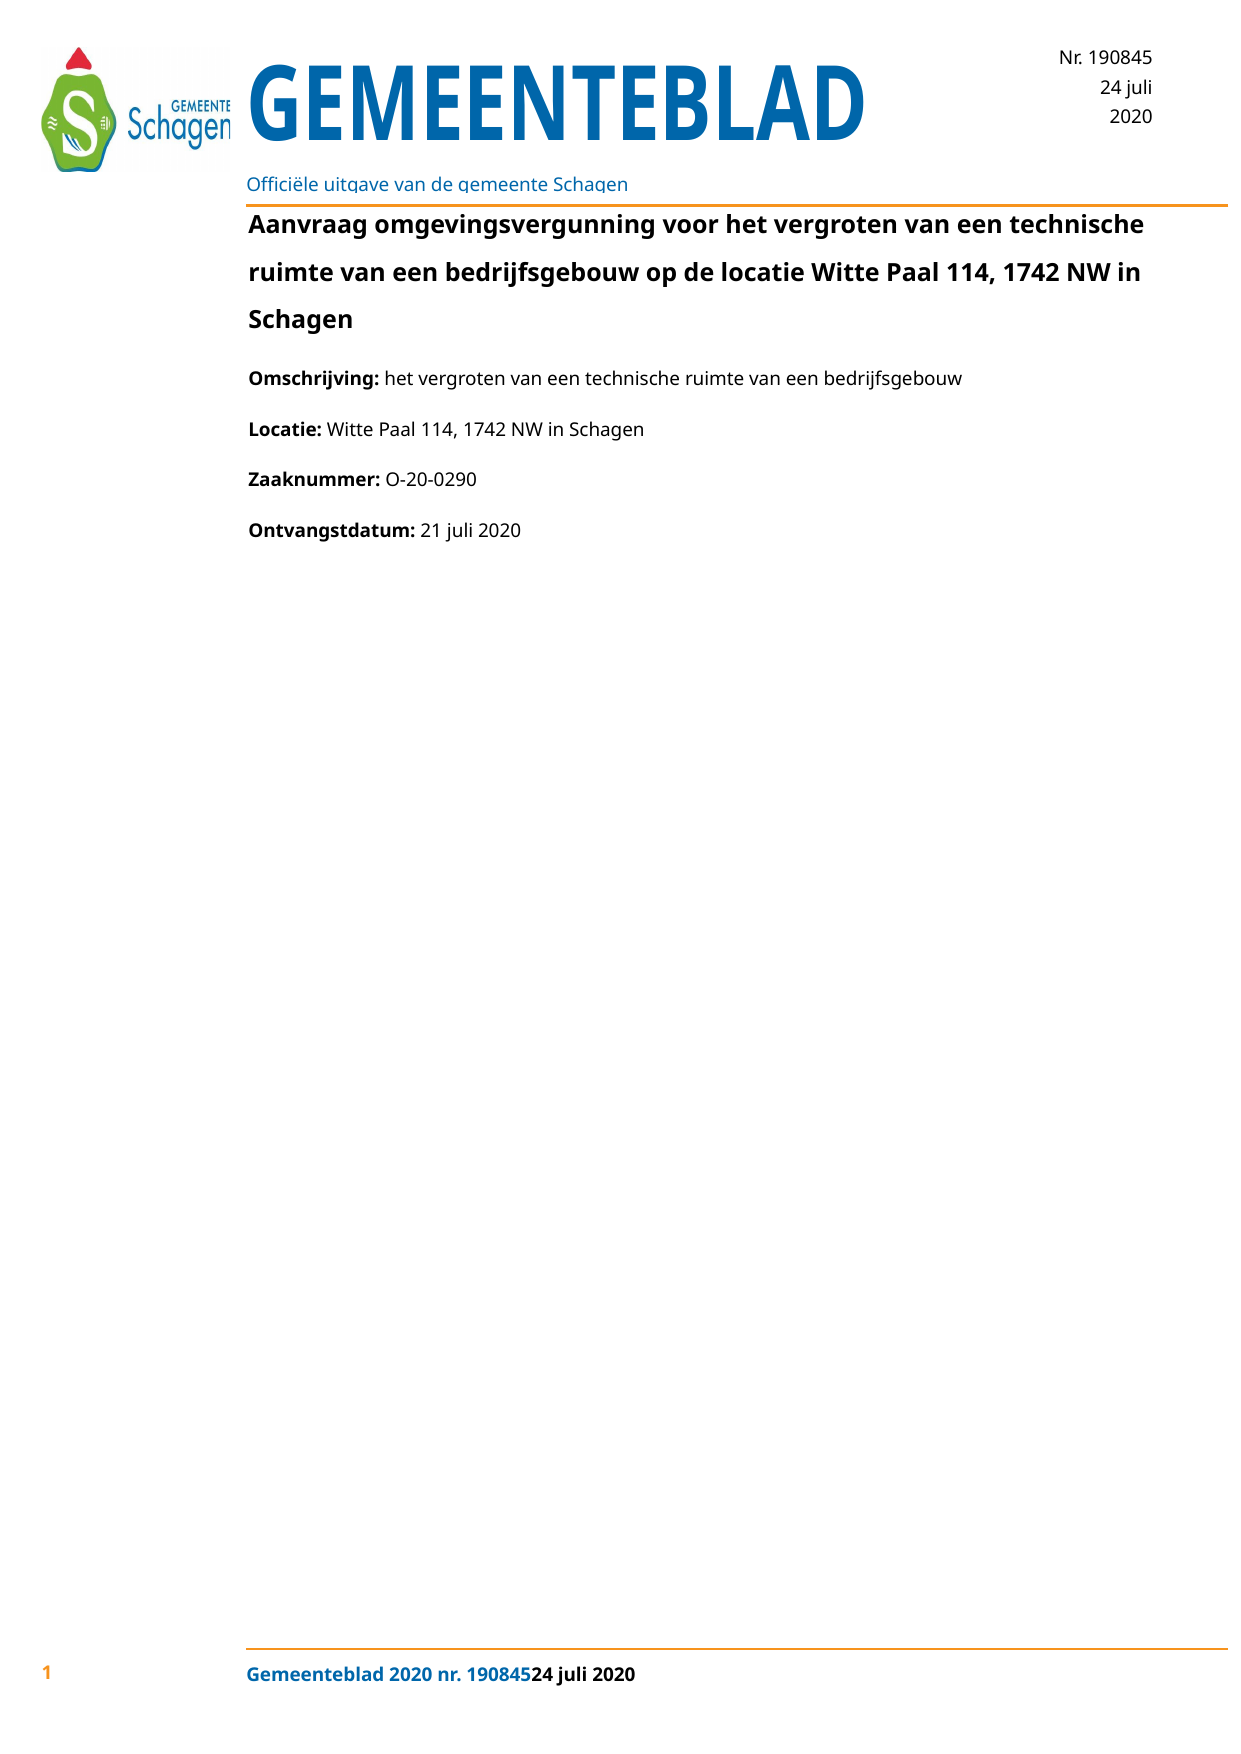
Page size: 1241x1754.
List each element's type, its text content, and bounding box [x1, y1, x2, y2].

text Locatie: Witte Paal 114, 1742 NW in Schagen [248, 416, 1152, 442]
text Ontvangstdatum: 21 juli 2020 [248, 517, 1152, 542]
text Omschrijving: het vergroten van een technische ruimte van een bedrijfsgebouw [248, 366, 1152, 391]
picture [41, 47, 231, 172]
text Aanvraag omgevingsvergunning voor het vergroten van een technische ruimte van een bedrijfsgebouw op de locatie Witte Paal 114, 1742 NW in Schagen [248, 207, 1152, 336]
text Zaaknummer: O-20-0290 [248, 466, 1152, 492]
